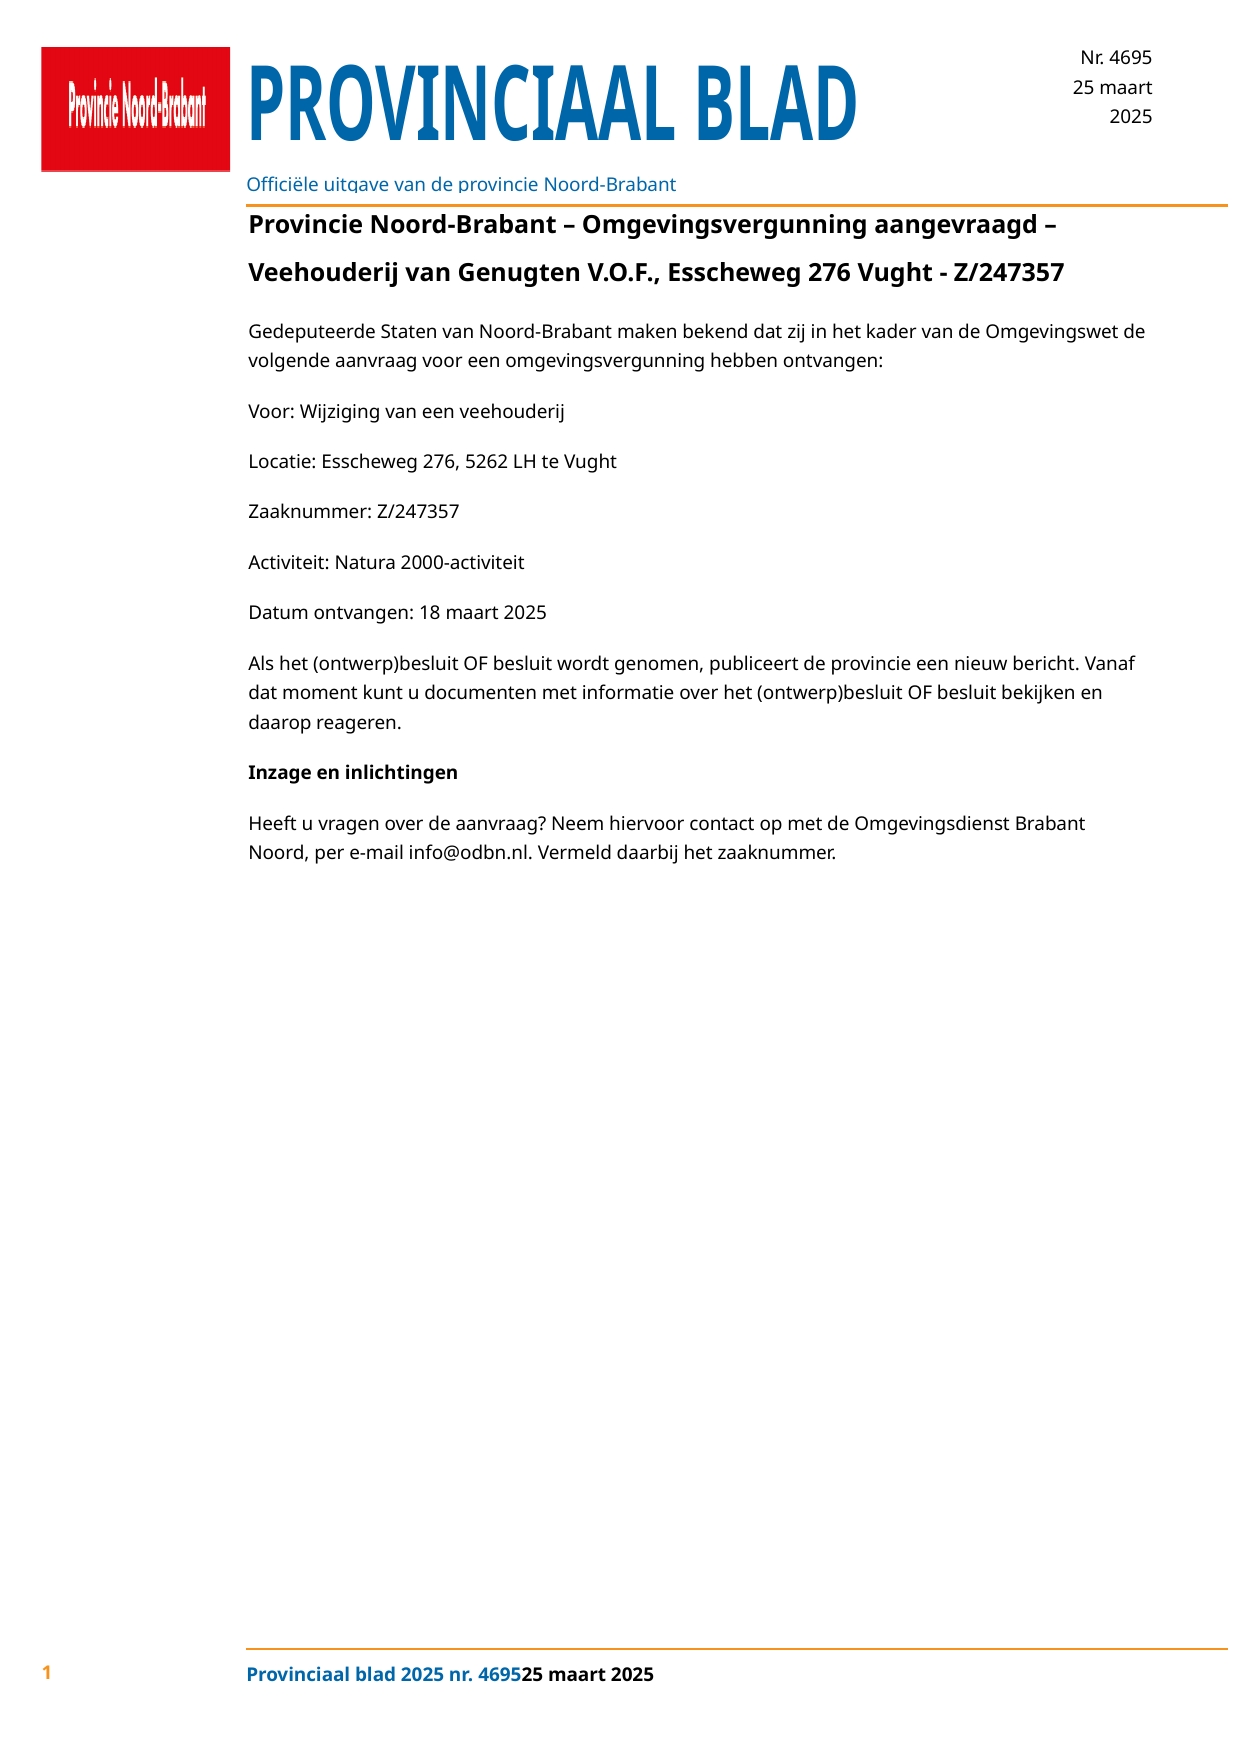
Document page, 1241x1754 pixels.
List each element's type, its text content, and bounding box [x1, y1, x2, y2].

text Activiteit: Natura 2000-activiteit [248, 549, 1152, 575]
text Provincie Noord-Brabant – Omgevingsvergunning aangevraagd – Veehouderij van Genugten V.O.F., Esscheweg 276 Vught - Z/247357 [248, 207, 1152, 288]
text Datum ontvangen: 18 maart 2025 [248, 599, 1152, 625]
text Locatie: Esscheweg 276, 5262 LH te Vught [248, 448, 1152, 474]
text Gedeputeerde Staten van Noord-Brabant maken bekend dat zij in het kader van de Omgevingswet de volgende aanvraag voor een omgevingsvergunning hebben ontvangen: [248, 318, 1152, 373]
text Als het (ontwerp)besluit OF besluit wordt genomen, publiceert de provincie een nieuw bericht. Vanaf dat moment kunt u documenten met informatie over het (ontwerp)besluit OF besluit bekijken en daarop reageren. [248, 650, 1152, 735]
text Heeft u vragen over de aanvraag? Neem hiervoor contact op met de Omgevingsdienst Brabant Noord, per e-mail info@odbn.nl. Vermeld daarbij het zaaknummer. [248, 810, 1152, 865]
picture [41, 47, 231, 172]
text Zaaknummer: Z/247357 [248, 499, 1152, 524]
text Voor: Wijziging van een veehouderij [248, 398, 1152, 424]
text Inzage en inlichtingen [248, 759, 1152, 785]
